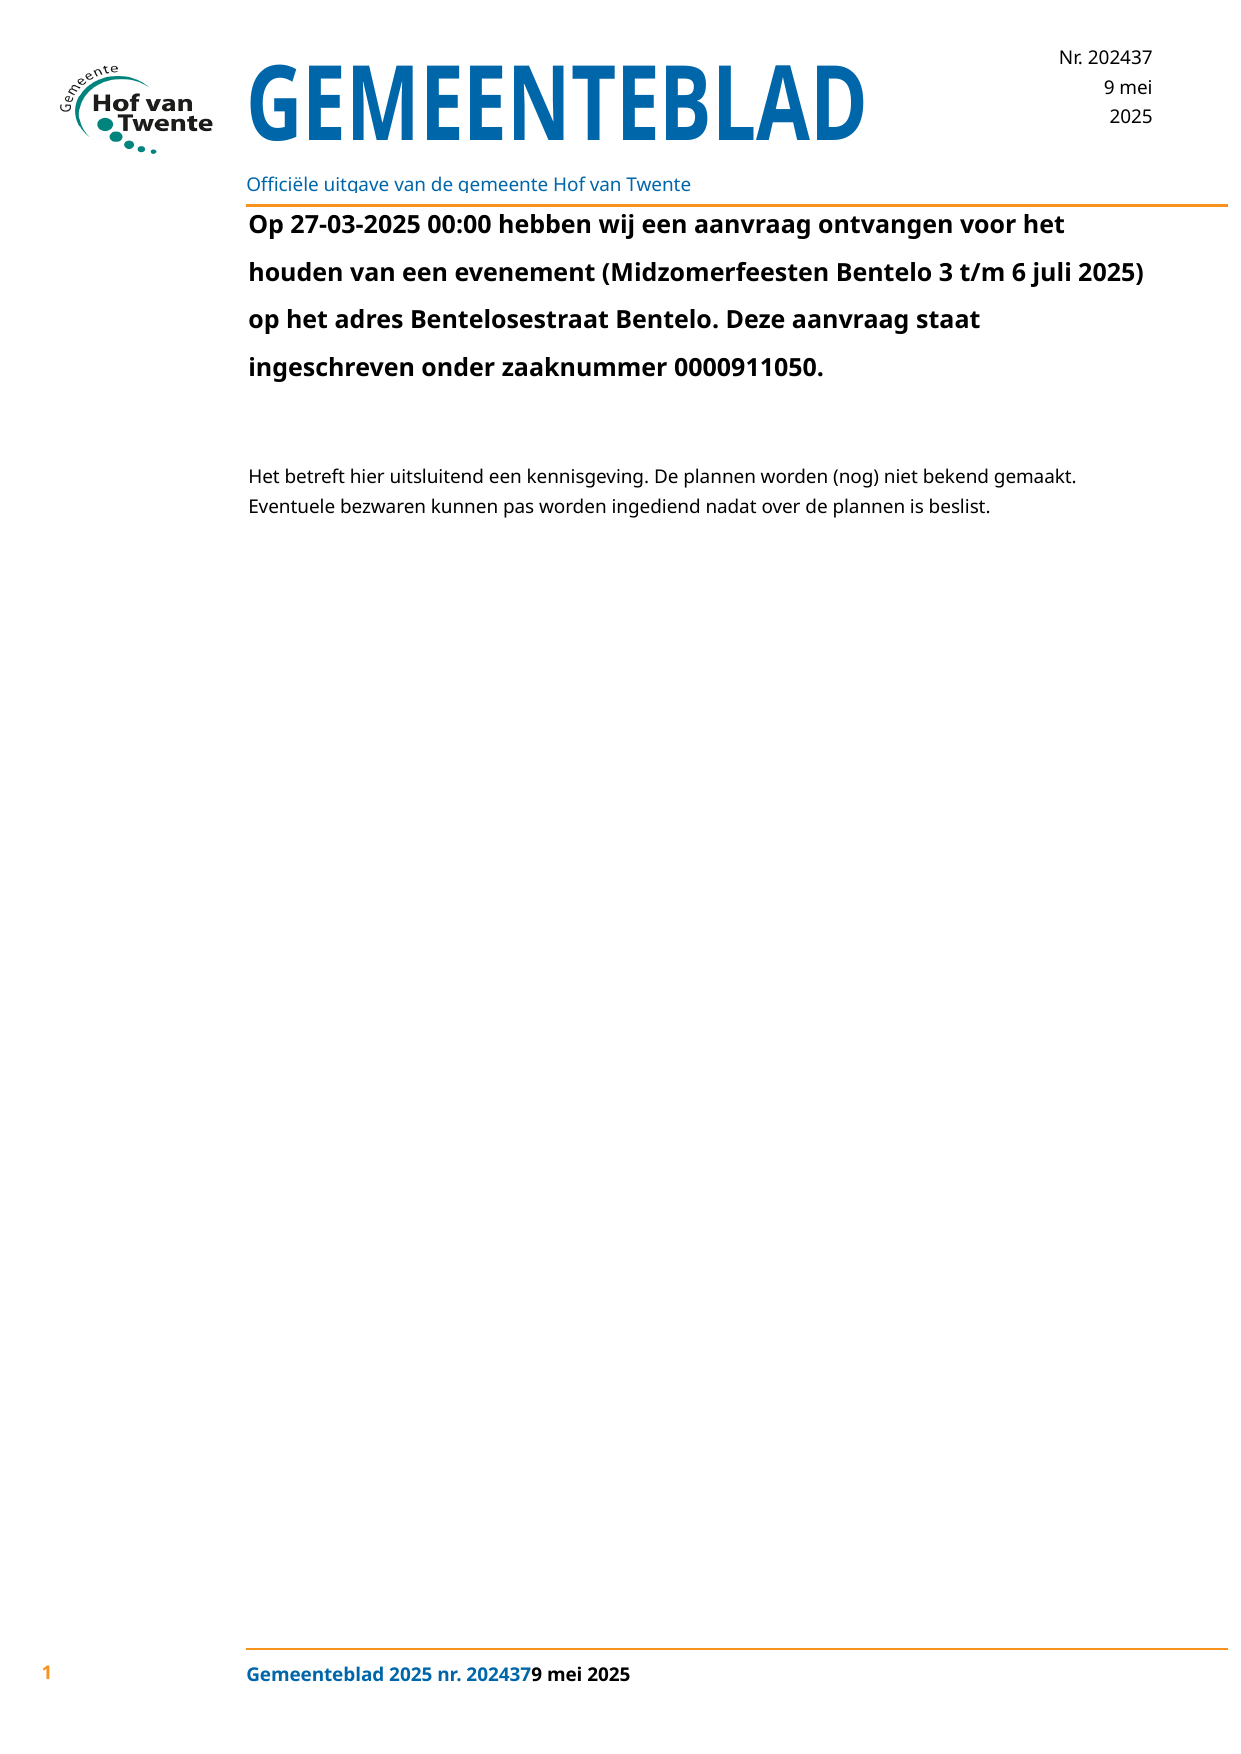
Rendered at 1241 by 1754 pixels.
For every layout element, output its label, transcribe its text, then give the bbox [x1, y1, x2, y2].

text Het betreft hier uitsluitend een kennisgeving. De plannen worden (nog) niet bekend gemaakt. Eventuele bezwaren kunnen pas worden ingediend nadat over de plannen is beslist. [248, 463, 1152, 519]
picture [41, 47, 231, 172]
text Op 27-03-2025 00:00 hebben wij een aanvraag ontvangen voor het houden van een evenement (Midzomerfeesten Bentelo 3 t/m 6 juli 2025) op het adres Bentelosestraat Bentelo. Deze aanvraag staat ingeschreven onder zaaknummer 0000911050. [248, 207, 1152, 384]
